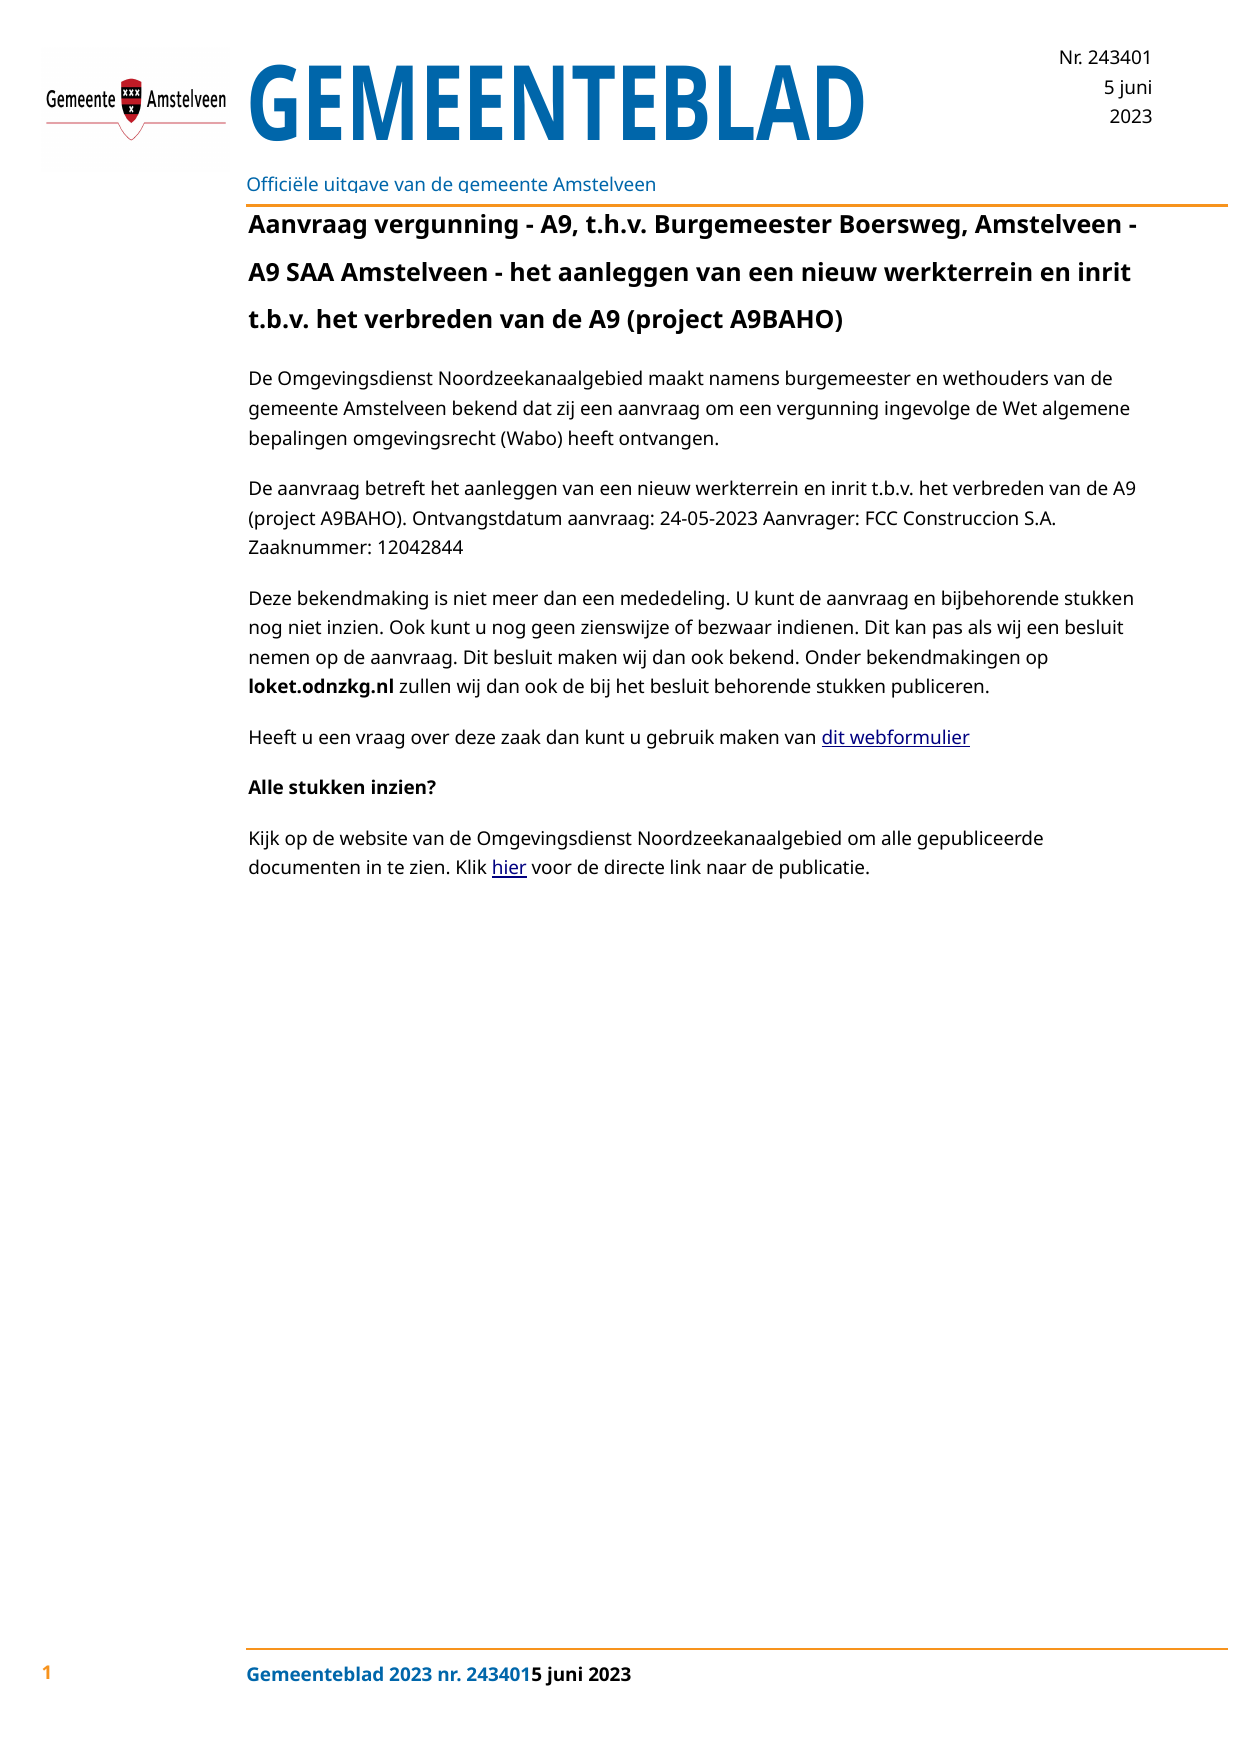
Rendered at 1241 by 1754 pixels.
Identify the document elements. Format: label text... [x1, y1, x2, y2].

text De Omgevingsdienst Noordzeekanaalgebied maakt namens burgemeester en wethouders van de gemeente Amstelveen bekend dat zij een aanvraag om een vergunning ingevolge de Wet algemene bepalingen omgevingsrecht (Wabo) heeft ontvangen. [248, 366, 1152, 450]
text Deze bekendmaking is niet meer dan een mededeling. U kunt de aanvraag en bijbehorende stukken nog niet inzien. Ook kunt u nog geen zienswijze of bezwaar indienen. Dit kan pas als wij een besluit nemen op de aanvraag. Dit besluit maken wij dan ook bekend. Onder bekendmakingen op loket.odnzkg.nl zullen wij dan ook de bij het besluit behorende stukken publiceren. [248, 585, 1152, 699]
text Aanvraag vergunning - A9, t.h.v. Burgemeester Boersweg, Amstelveen - A9 SAA Amstelveen - het aanleggen van een nieuw werkterrein en inrit t.b.v. het verbreden van de A9 (project A9BAHO) [248, 207, 1152, 336]
picture [41, 47, 231, 172]
text Kijk op de website van de Omgevingsdienst Noordzeekanaalgebied om alle gepubliceerde documenten in te zien. Klik hier voor de directe link naar de publicatie. [248, 825, 1152, 880]
text Alle stukken inzien? [248, 774, 1152, 800]
text Heeft u een vraag over deze zaak dan kunt u gebruik maken van dit webformulier [248, 724, 1152, 749]
text De aanvraag betreft het aanleggen van een nieuw werkterrein en inrit t.b.v. het verbreden van de A9 (project A9BAHO). Ontvangstdatum aanvraag: 24-05-2023 Aanvrager: FCC Construccion S.A. Zaaknummer: 12042844 [248, 475, 1152, 560]
